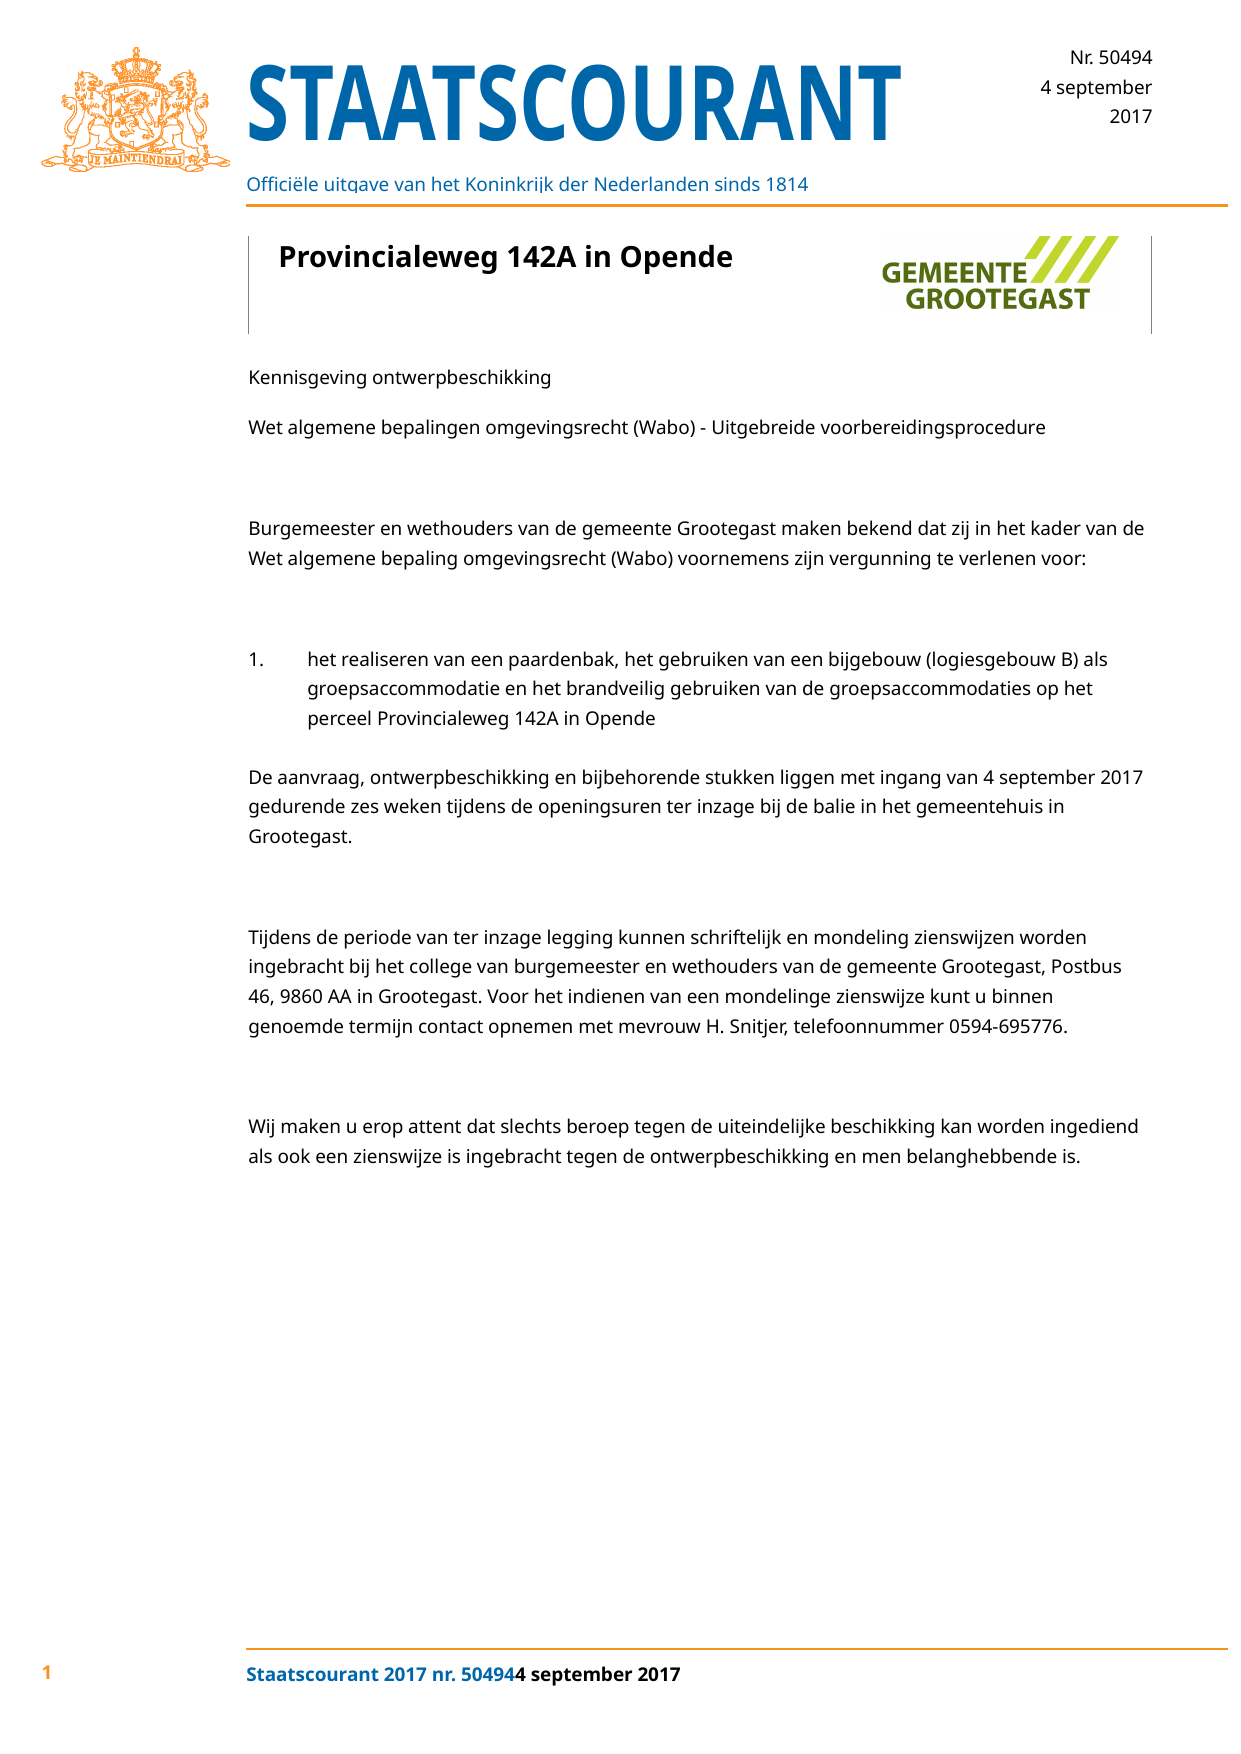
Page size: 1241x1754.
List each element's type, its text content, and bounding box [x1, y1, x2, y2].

picture [41, 47, 231, 172]
text Tijdens de periode van ter inzage legging kunnen schriftelijk en mondeling zienswijzen worden ingebracht bij het college van burgemeester en wethouders van de gemeente Grootegast, Postbus 46, 9860 AA in Grootegast. Voor het indienen van een mondelinge zienswijze kunt u binnen genoemde termijn contact opnemen met mevrouw H. Snitjer, telefoonnummer 0594-695776. [248, 924, 1152, 1038]
table_header Provincialeweg 142A in Opende [249, 236, 850, 334]
text Burgemeester en wethouders van de gemeente Grootegast maken bekend dat zij in het kader van de Wet algemene bepaling omgevingsrecht (Wabo) voornemens zijn vergunning te verlenen voor: [248, 515, 1152, 571]
picture [882, 236, 1119, 309]
text De aanvraag, ontwerpbeschikking en bijbehorende stukken liggen met ingang van 4 september 2017 gedurende zes weken tijdens de openingsuren ter inzage bij de balie in het gemeentehuis in Grootegast. [248, 764, 1152, 849]
list het realiseren van een paardenbak, het gebruiken van een bijgebouw (logiesgebouw B) als groepsaccommodatie en het brandveilig gebruiken van de groepsaccommodaties op het perceel Provincialeweg 142A in Opende [248, 646, 1152, 731]
text Wet algemene bepalingen omgevingsrecht (Wabo) - Uitgebreide voorbereidingsprocedure [248, 414, 1152, 440]
text Wij maken u erop attent dat slechts beroep tegen de uiteindelijke beschikking kan worden ingediend als ook een zienswijze is ingebracht tegen de ontwerpbeschikking en men belanghebbende is. [248, 1114, 1152, 1169]
text Kennisgeving ontwerpbeschikking [248, 364, 1152, 390]
table_header [850, 236, 1151, 334]
